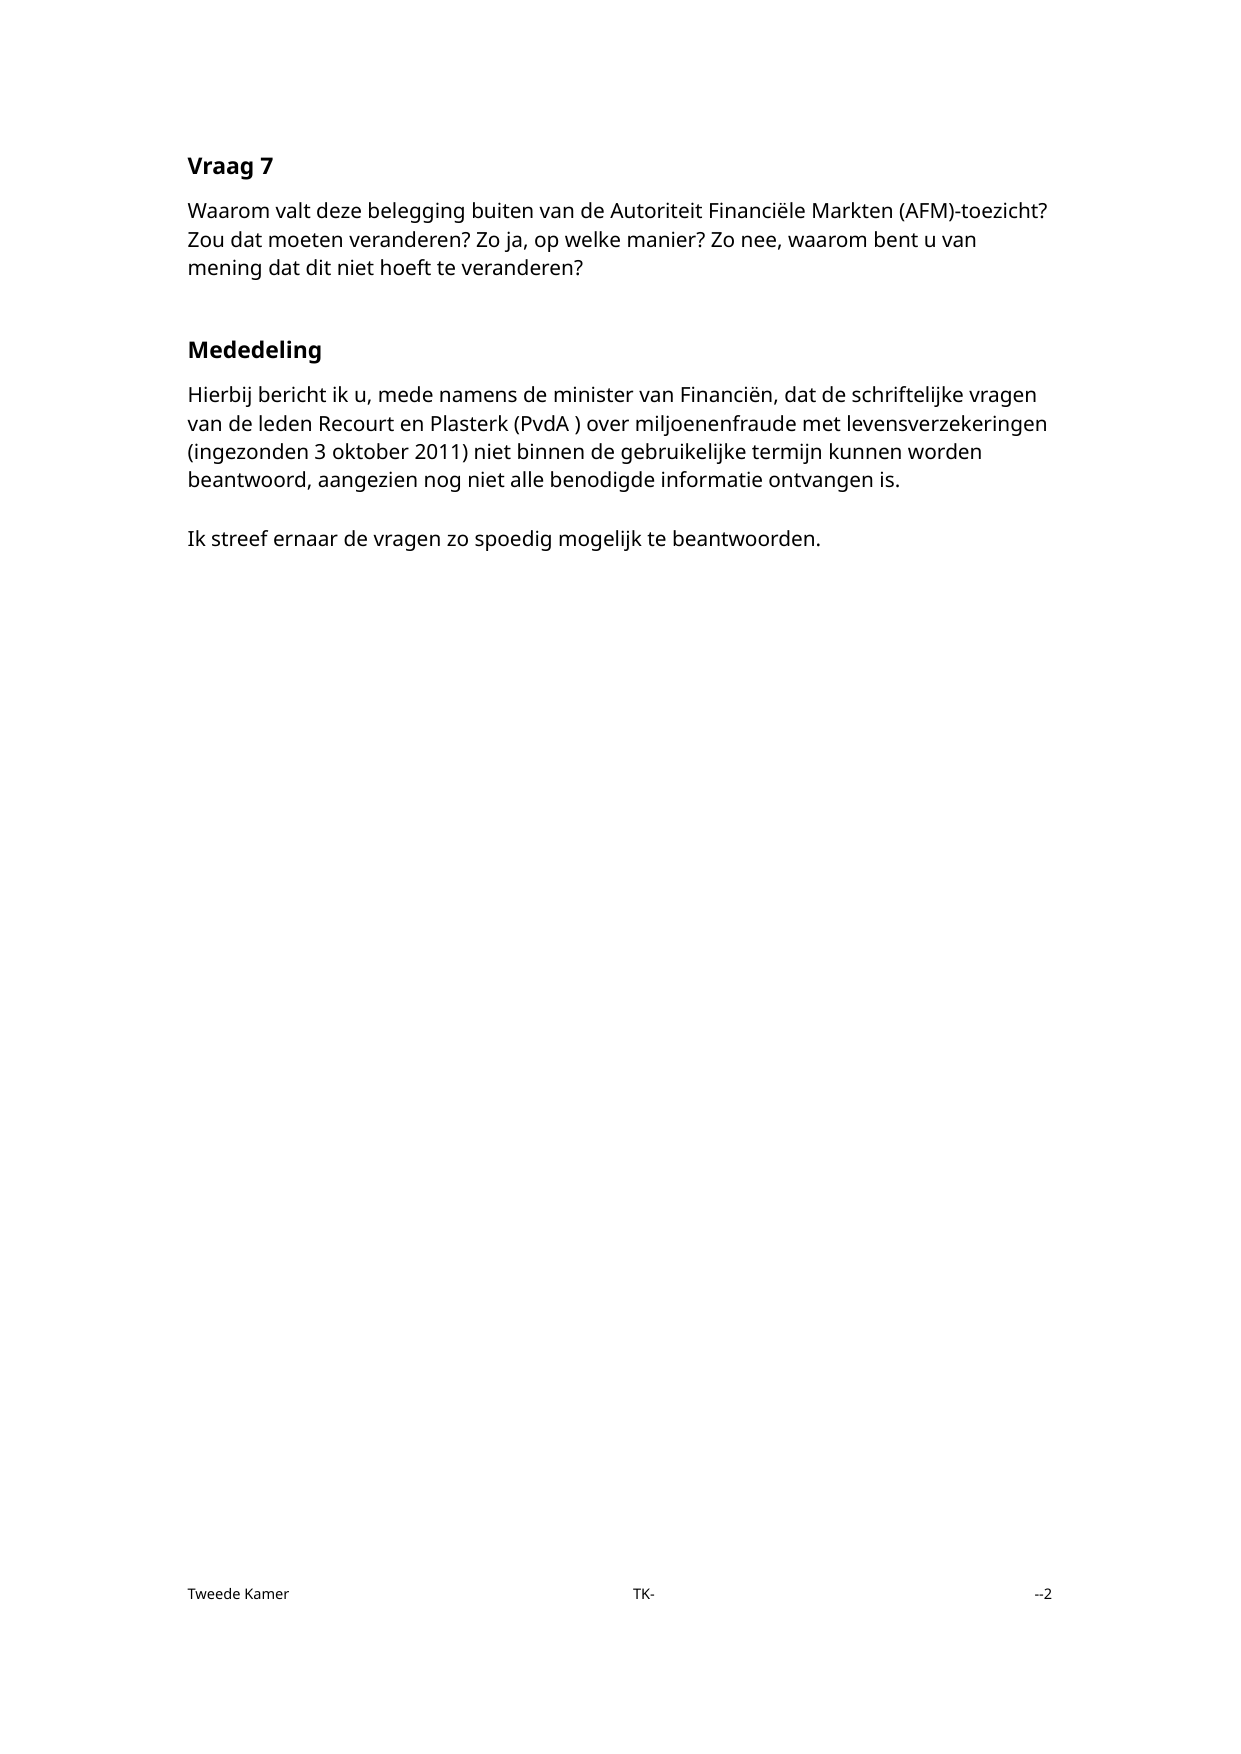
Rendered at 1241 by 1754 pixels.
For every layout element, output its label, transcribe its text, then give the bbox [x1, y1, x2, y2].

subtitle Mededeling [187, 334, 1053, 365]
subtitle Vraag 7 [187, 150, 1053, 181]
text Ik streef ernaar de vragen zo spoedig mogelijk te beantwoorden. [187, 524, 1053, 552]
text Hierbij bericht ik u, mede namens de minister van Financiën, dat de schriftelijke vragen van de leden Recourt en Plasterk (PvdA ) over miljoenenfraude met levensverzekeringen (ingezonden 3 oktober 2011) niet binnen de gebruikelijke termijn kunnen worden beantwoord, aangezien nog niet alle benodigde informatie ontvangen is. [187, 380, 1053, 494]
text Waarom valt deze belegging buiten van de Autoriteit Financiële Markten (AFM)-toezicht? Zou dat moeten veranderen? Zo ja, op welke manier? Zo nee, waarom bent u van mening dat dit niet hoeft te veranderen? [187, 196, 1053, 282]
